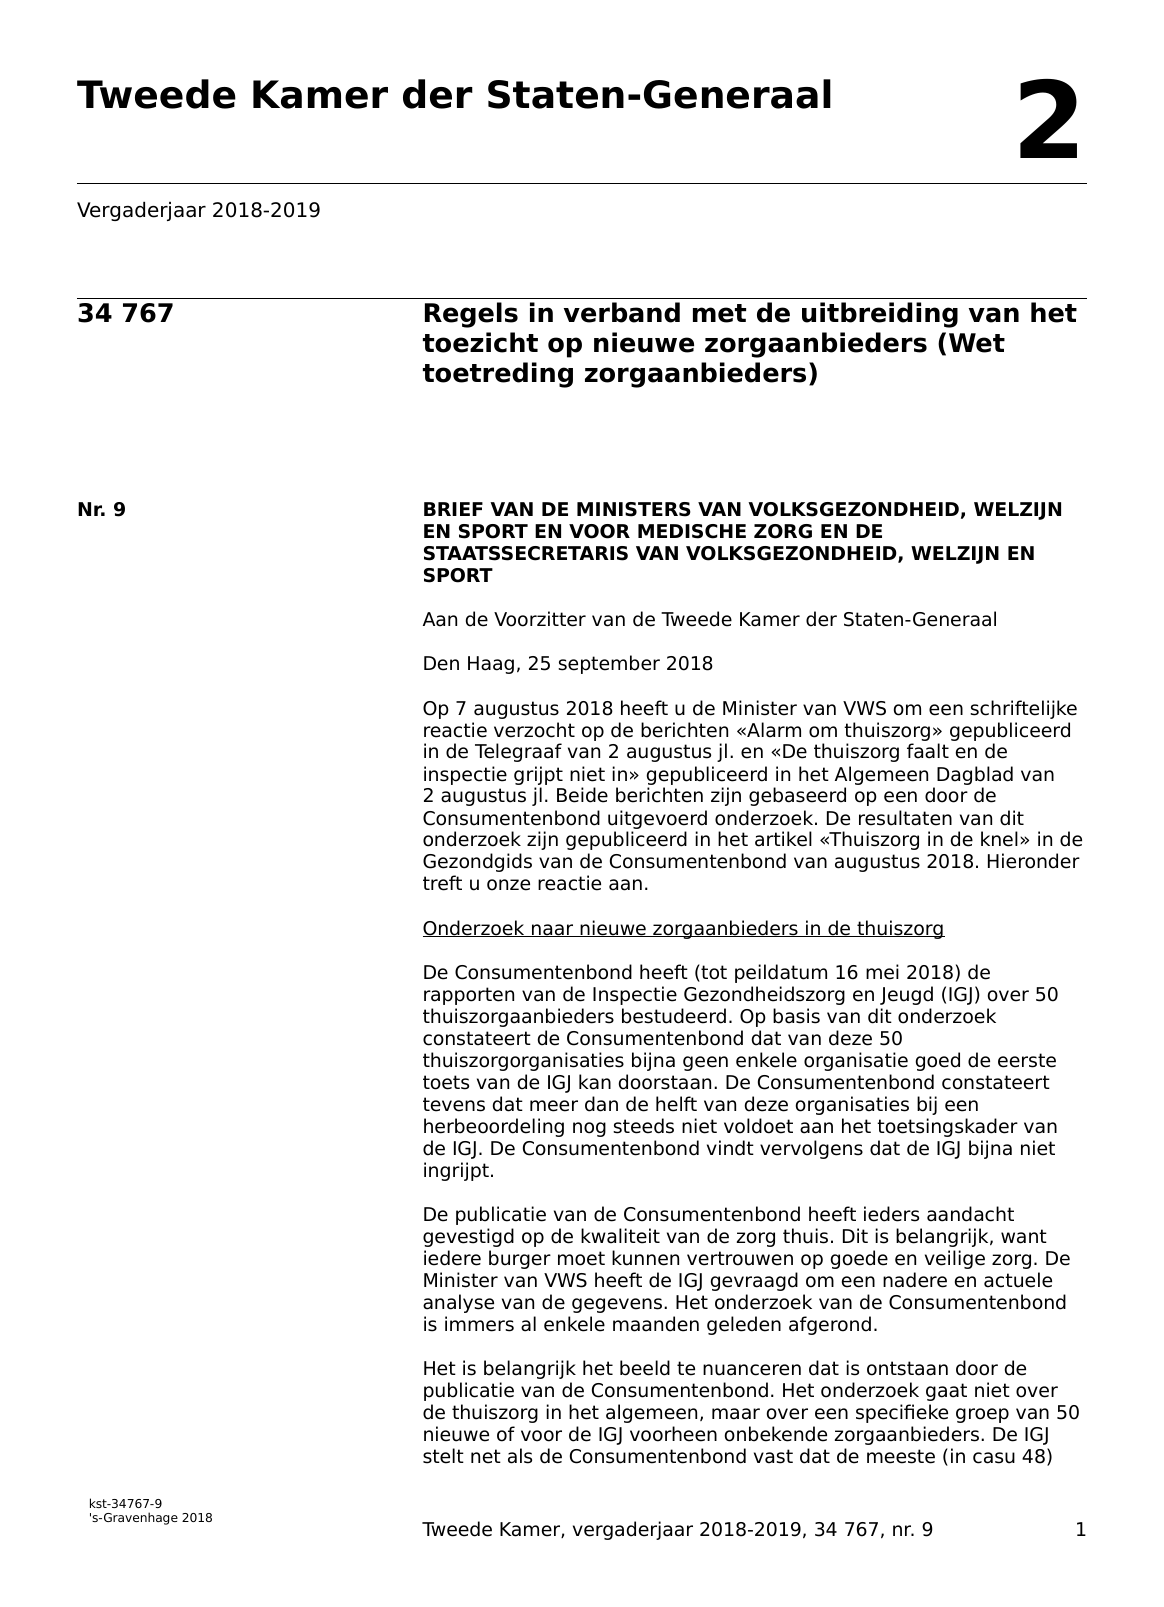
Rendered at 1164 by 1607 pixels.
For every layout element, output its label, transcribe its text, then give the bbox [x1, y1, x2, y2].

table_cell Vergaderjaar 2018-2019 [77, 184, 1087, 298]
subtitle Onderzoek naar nieuwe zorgaanbieders in de thuiszorg [422, 917, 1087, 939]
table_header Tweede Kamer der Staten-Generaal [77, 59, 886, 183]
subtitle Nr. 9 BRIEF VAN DE MINISTERS VAN VOLKSGEZONDHEID, WELZIJN EN SPORT EN VOOR MEDISCHE ZORG EN DE STAATSSECRETARIS VAN VOLKSGEZONDHEID, WELZIJN EN SPORT [77, 499, 1087, 587]
text Het is belangrijk het beeld te nuanceren dat is ontstaan door de publicatie van de Consumentenbond. Het onderzoek gaat niet over de thuiszorg in het algemeen, maar over een specifieke groep van 50 nieuwe of voor de IGJ voorheen onbekende zorgaanbieders. De IGJ stelt net als de Consumentenbond vast dat de meeste (in casu 48) [422, 1358, 1087, 1468]
text kst-34767-9 [88, 1497, 323, 1511]
text De publicatie van de Consumentenbond heeft ieders aandacht gevestigd op de kwaliteit van de zorg thuis. Dit is belangrijk, want iedere burger moet kunnen vertrouwen op goede en veilige zorg. De Minister van VWS heeft de IGJ gevraagd om een nadere en actuele analyse van de gegevens. Het onderzoek van de Consumentenbond is immers al enkele maanden geleden afgerond. [422, 1204, 1087, 1336]
subtitle 34 767 Regels in verband met de uitbreiding van het toezicht op nieuwe zorgaanbieders (Wet toetreding zorgaanbieders) [77, 299, 1087, 388]
text 's-Gravenhage 2018 [88, 1511, 323, 1525]
text Aan de Voorzitter van de Tweede Kamer der Staten-Generaal [422, 609, 1087, 631]
text Den Haag, 25 september 2018 [422, 653, 1087, 675]
table_header 2 [886, 59, 1087, 183]
text Op 7 augustus 2018 heeft u de Minister van VWS om een schriftelijke reactie verzocht op de berichten «Alarm om thuiszorg» gepubliceerd in de Telegraaf van 2 augustus jl. en «De thuiszorg faalt en de inspectie grijpt niet in» gepubliceerd in het Algemeen Dagblad van 2 augustus jl. Beide berichten zijn gebaseerd op een door de Consumentenbond uitgevoerd onderzoek. De resultaten van dit onderzoek zijn gepubliceerd in het artikel «Thuiszorg in de knel» in de Gezondgids van de Consumentenbond van augustus 2018. Hieronder treft u onze reactie aan. [422, 697, 1087, 895]
text De Consumentenbond heeft (tot peildatum 16 mei 2018) de rapporten van de Inspectie Gezondheidszorg en Jeugd (IGJ) over 50 thuiszorgaanbieders bestudeerd. Op basis van dit onderzoek constateert de Consumentenbond dat van deze 50 thuiszorgorganisaties bijna geen enkele organisatie goed de eerste toets van de IGJ kan doorstaan. De Consumentenbond constateert tevens dat meer dan de helft van deze organisaties bij een herbeoordeling nog steeds niet voldoet aan het toetsingskader van de IGJ. De Consumentenbond vindt vervolgens dat de IGJ bijna niet ingrijpt. [422, 962, 1087, 1181]
